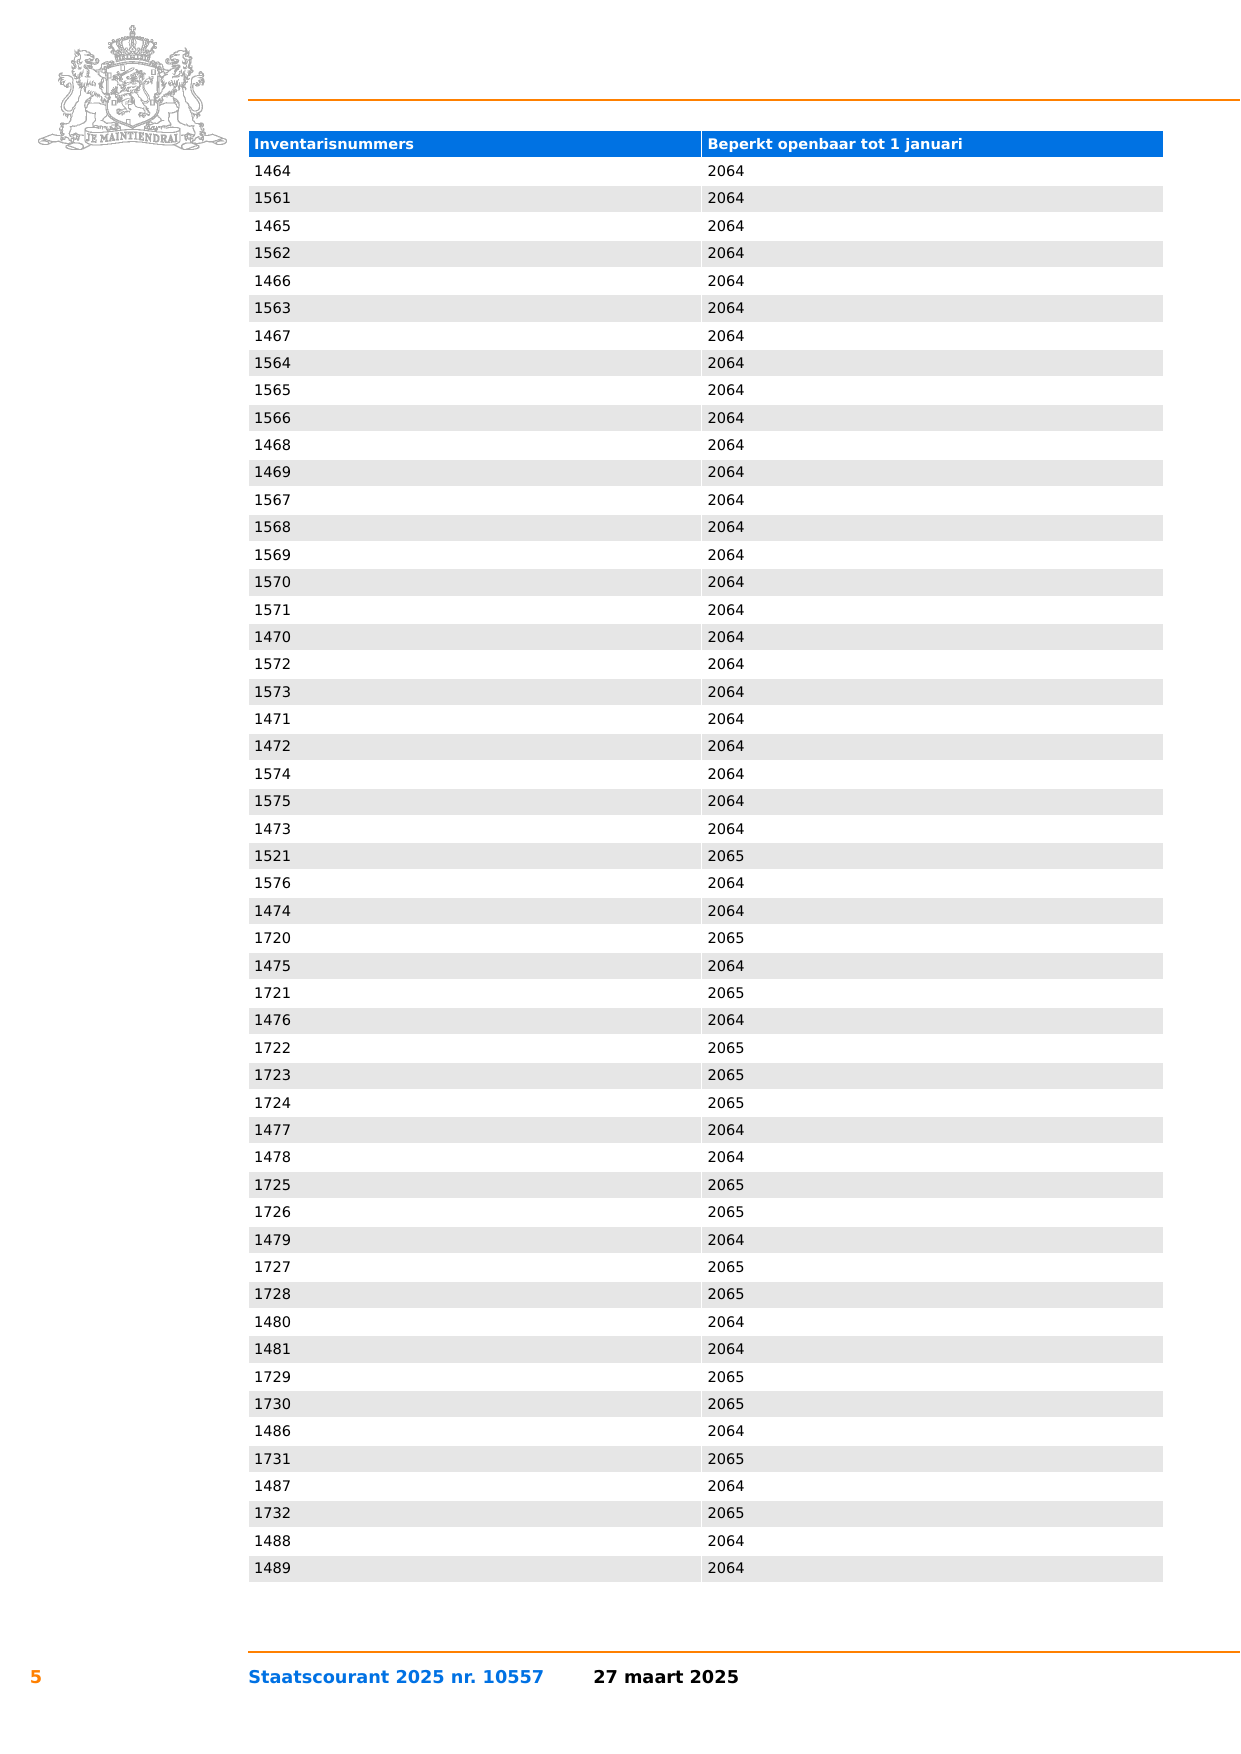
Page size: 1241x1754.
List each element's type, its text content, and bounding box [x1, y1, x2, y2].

table_cell 1573 [249, 679, 701, 705]
table_cell 1576 [249, 871, 701, 897]
table_cell 2064 [702, 789, 1163, 815]
table_cell 1469 [249, 460, 701, 486]
table_cell 1467 [249, 323, 701, 349]
table_cell 1726 [249, 1199, 701, 1226]
table_cell 1732 [249, 1501, 701, 1527]
table_cell 1471 [249, 706, 701, 733]
table_cell 1473 [249, 816, 701, 842]
table_cell 1567 [249, 487, 701, 513]
table_cell 1486 [249, 1419, 701, 1445]
table_cell 2065 [702, 1501, 1163, 1527]
table_cell 2065 [702, 1063, 1163, 1089]
table_cell 1468 [249, 432, 701, 459]
table_cell 1477 [249, 1117, 701, 1143]
table_cell 2064 [702, 679, 1163, 705]
table_cell 1476 [249, 1008, 701, 1034]
table_cell 2064 [702, 213, 1163, 239]
table_cell 1561 [249, 186, 701, 212]
table_cell 2065 [702, 1172, 1163, 1198]
table_cell 2064 [702, 1227, 1163, 1253]
table_cell 2065 [702, 1391, 1163, 1417]
table_cell 2064 [702, 350, 1163, 376]
table_cell 2064 [702, 1528, 1163, 1554]
table_cell 1566 [249, 405, 701, 431]
table_cell 1475 [249, 953, 701, 979]
table_cell 1466 [249, 268, 701, 294]
table_cell 1568 [249, 515, 701, 541]
table_cell 1488 [249, 1528, 701, 1554]
table_cell 1571 [249, 597, 701, 623]
table_cell 1723 [249, 1063, 701, 1089]
table_cell 2064 [702, 432, 1163, 459]
table_cell 2064 [702, 241, 1163, 267]
table_cell 2065 [702, 980, 1163, 1007]
table_cell 2064 [702, 624, 1163, 650]
table_cell 2064 [702, 1145, 1163, 1171]
table_cell 2064 [702, 1309, 1163, 1335]
table_cell 1722 [249, 1035, 701, 1061]
table_cell 1464 [249, 158, 701, 185]
table_cell 1563 [249, 295, 701, 322]
table_cell 2065 [702, 1090, 1163, 1116]
table_cell 2064 [702, 378, 1163, 404]
table_cell 2064 [702, 487, 1163, 513]
table_cell 2064 [702, 734, 1163, 760]
table_cell 2065 [702, 1254, 1163, 1281]
table_cell 2064 [702, 515, 1163, 541]
table_header Inventarisnummers [249, 131, 701, 157]
table_cell 2064 [702, 1008, 1163, 1034]
table_cell 2064 [702, 295, 1163, 322]
table_cell 2064 [702, 186, 1163, 212]
table_cell 1564 [249, 350, 701, 376]
table_cell 1565 [249, 378, 701, 404]
table_cell 1572 [249, 651, 701, 678]
table_cell 1489 [249, 1556, 701, 1582]
table_cell 2064 [702, 898, 1163, 924]
table_cell 2064 [702, 597, 1163, 623]
table_cell 2064 [702, 761, 1163, 787]
table_cell 2064 [702, 542, 1163, 568]
table_cell 2065 [702, 1364, 1163, 1390]
table_cell 2065 [702, 1446, 1163, 1472]
table_cell 2064 [702, 268, 1163, 294]
table_cell 2064 [702, 1419, 1163, 1445]
table_cell 2064 [702, 1336, 1163, 1363]
table_cell 2064 [702, 158, 1163, 185]
table_cell 1472 [249, 734, 701, 760]
table_cell 2064 [702, 460, 1163, 486]
table_cell 1724 [249, 1090, 701, 1116]
table_cell 1474 [249, 898, 701, 924]
table_cell 2064 [702, 405, 1163, 431]
table_cell 2064 [702, 706, 1163, 733]
table_cell 2064 [702, 323, 1163, 349]
table_cell 2064 [702, 871, 1163, 897]
table_cell 1728 [249, 1282, 701, 1308]
table_cell 1562 [249, 241, 701, 267]
table_cell 1478 [249, 1145, 701, 1171]
table_cell 1575 [249, 789, 701, 815]
table_cell 1481 [249, 1336, 701, 1363]
table_cell 1465 [249, 213, 701, 239]
table_cell 1730 [249, 1391, 701, 1417]
table_cell 2064 [702, 569, 1163, 596]
table_cell 1521 [249, 843, 701, 869]
table_cell 1479 [249, 1227, 701, 1253]
table_header Beperkt openbaar tot 1 januari [702, 131, 1163, 157]
table_cell 2065 [702, 1035, 1163, 1061]
table_cell 1480 [249, 1309, 701, 1335]
table_cell 2064 [702, 1473, 1163, 1500]
table_cell 1574 [249, 761, 701, 787]
table_cell 2065 [702, 1282, 1163, 1308]
table_cell 2064 [702, 1117, 1163, 1143]
table_cell 1727 [249, 1254, 701, 1281]
table_cell 2065 [702, 843, 1163, 869]
table_cell 1720 [249, 925, 701, 952]
table_cell 2065 [702, 1199, 1163, 1226]
table_cell 2064 [702, 1556, 1163, 1582]
table_cell 1731 [249, 1446, 701, 1472]
table_cell 1487 [249, 1473, 701, 1500]
table_cell 1721 [249, 980, 701, 1007]
table_cell 1470 [249, 624, 701, 650]
table_cell 1569 [249, 542, 701, 568]
table_cell 2064 [702, 953, 1163, 979]
table_cell 2064 [702, 816, 1163, 842]
table_cell 1570 [249, 569, 701, 596]
table_cell 2064 [702, 651, 1163, 678]
table_cell 2065 [702, 925, 1163, 952]
table_cell 1729 [249, 1364, 701, 1390]
table_cell 1725 [249, 1172, 701, 1198]
picture [38, 25, 227, 150]
